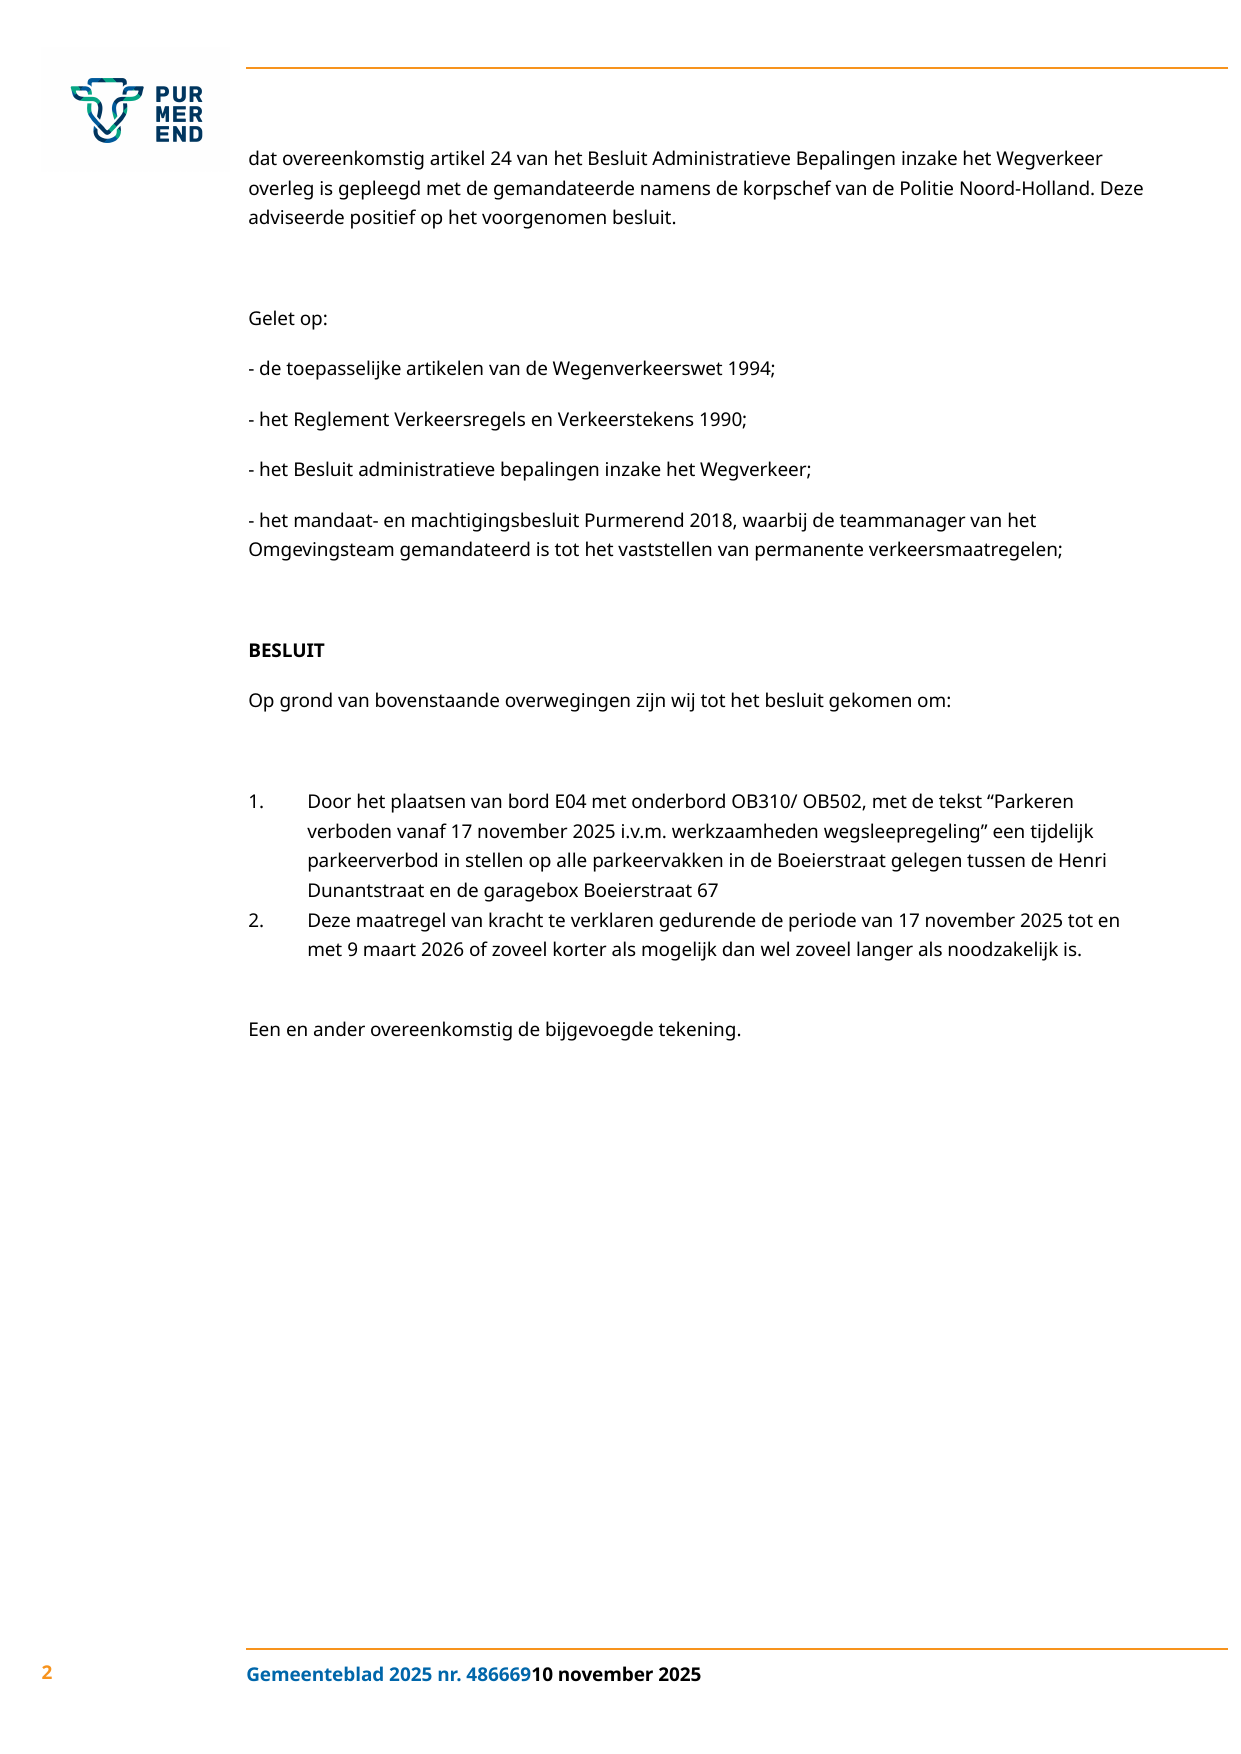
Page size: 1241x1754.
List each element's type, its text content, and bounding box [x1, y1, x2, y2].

list Door het plaatsen van bord E04 met onderbord OB310/ OB502, met de tekst “Parkeren verboden vanaf 17 november 2025 i.v.m. werkzaamheden wegsleepregeling” een tijdelijk parkeerverbod in stellen op alle parkeervakken in de Boeierstraat gelegen tussen de Henri Dunantstraat en de garagebox Boeierstraat 67 [248, 788, 1152, 903]
list Deze maatregel van kracht te verklaren gedurende de periode van 17 november 2025 tot en met 9 maart 2026 of zoveel korter als mogelijk dan wel zoveel langer als noodzakelijk is. [248, 907, 1152, 962]
text BESLUIT [248, 637, 1152, 663]
text Een en ander overeenkomstig de bijgevoegde tekening. [248, 1016, 1152, 1042]
text - het Besluit administratieve bepalingen inzake het Wegverkeer; [248, 456, 1152, 482]
picture [41, 47, 231, 172]
text dat overeenkomstig artikel 24 van het Besluit Administratieve Bepalingen inzake het Wegverkeer overleg is gepleegd met de gemandateerde namens de korpschef van de Politie Noord-Holland. Deze adviseerde positief op het voorgenomen besluit. [248, 145, 1152, 230]
text Op grond van bovenstaande overwegingen zijn wij tot het besluit gekomen om: [248, 688, 1152, 713]
text - het mandaat- en machtigingsbesluit Purmerend 2018, waarbij de teammanager van het Omgevingsteam gemandateerd is tot het vaststellen van permanente verkeersmaatregelen; [248, 507, 1152, 562]
text - de toepasselijke artikelen van de Wegenverkeerswet 1994; [248, 356, 1152, 381]
text - het Reglement Verkeersregels en Verkeerstekens 1990; [248, 406, 1152, 432]
text Gelet op: [248, 305, 1152, 331]
